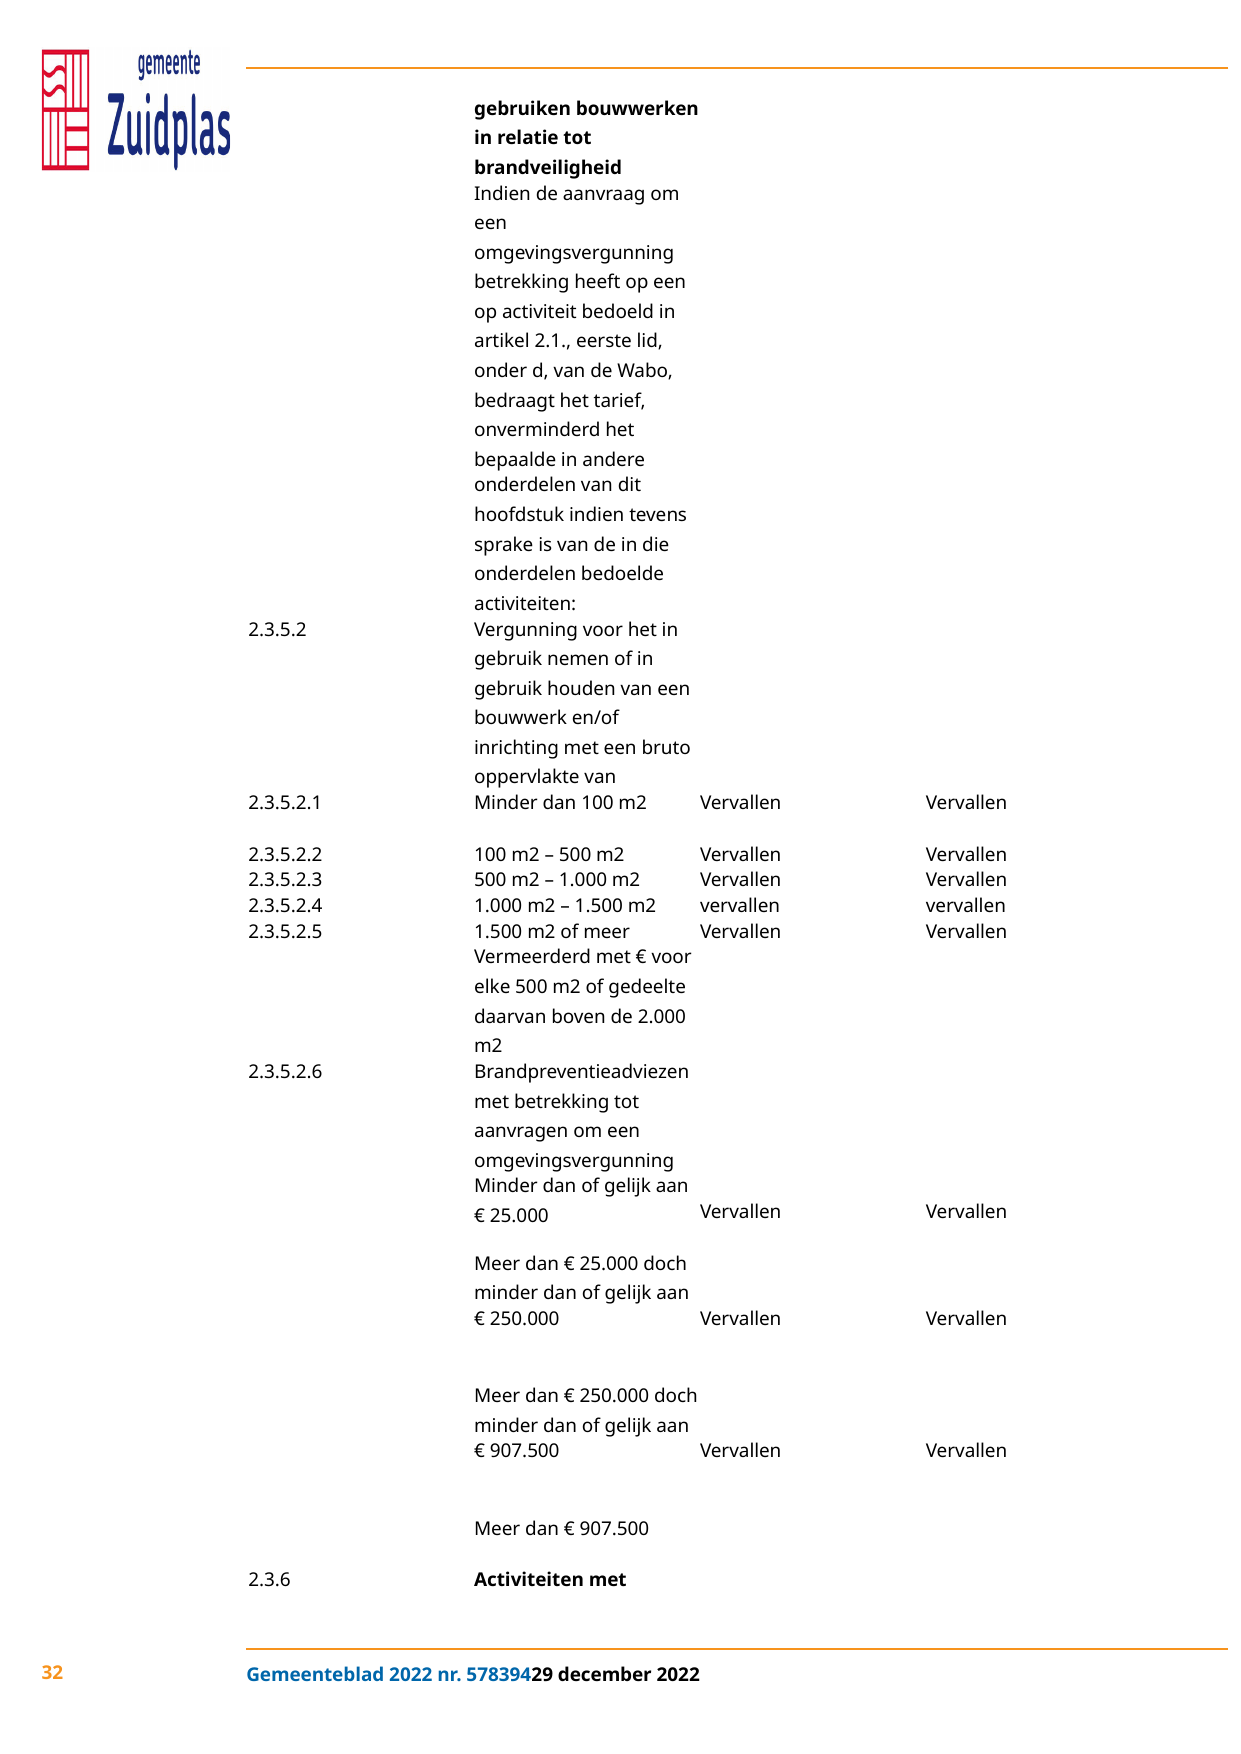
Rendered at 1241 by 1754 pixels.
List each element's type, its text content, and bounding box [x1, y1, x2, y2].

table_cell Minder dan 100 m2 [474, 789, 700, 841]
table_cell [700, 1464, 926, 1489]
table_cell Vermeerderd met € voor elke 500 m2 of gedeelte daarvan boven de 2.000 m2 [474, 944, 700, 1058]
table_cell [700, 1566, 926, 1592]
table_cell [700, 1250, 926, 1305]
table_cell [700, 1515, 926, 1541]
table_cell Meer dan € 25.000 doch minder dan of gelijk aan [474, 1250, 700, 1305]
table_cell [926, 95, 1152, 180]
table_cell [700, 1331, 926, 1357]
table_cell Activiteiten met [474, 1566, 700, 1592]
table_cell Vervallen [700, 1438, 926, 1463]
table_cell vervallen [700, 892, 926, 918]
table_cell [926, 1250, 1152, 1305]
picture [41, 47, 231, 172]
table_cell Vervallen [700, 918, 926, 1058]
table_cell [926, 1489, 1152, 1515]
table_cell Vergunning voor het in gebruik nemen of in gebruik houden van een bouwwerk en/of inrichting met een bruto oppervlakte van [474, 616, 700, 789]
table_cell [926, 616, 1152, 789]
table_cell [248, 1084, 474, 1250]
table_cell Meer dan € 250.000 doch minder dan of gelijk aan [474, 1383, 700, 1438]
table_cell 100 m2 – 500 m2 [474, 841, 700, 867]
table_cell [700, 1224, 926, 1250]
table_cell [700, 1383, 926, 1438]
table_cell Brandpreventieadviezen met betrekking tot aanvragen om een omgevingsvergunning [474, 1058, 700, 1173]
table_cell [926, 1515, 1152, 1541]
table_cell [926, 1566, 1152, 1592]
table_cell [700, 1489, 926, 1515]
table_cell Vervallen [700, 1199, 926, 1224]
table_cell Vervallen [926, 1438, 1152, 1463]
table_cell 1.000 m2 – 1.500 m2 [474, 892, 700, 918]
table_cell 1.500 m2 of meer [474, 918, 700, 944]
table_cell [248, 1250, 474, 1382]
table_cell [926, 1058, 1152, 1173]
table_cell Vervallen [926, 841, 1152, 867]
table_cell [474, 1464, 700, 1489]
table_cell Vervallen [700, 841, 926, 867]
table_cell [700, 616, 926, 789]
table_cell [248, 815, 474, 841]
table_cell [926, 1224, 1152, 1250]
table_cell [700, 1058, 926, 1173]
table_cell Meer dan € 907.500 [474, 1515, 700, 1566]
table_cell gebruiken bouwwerken in relatie tot brandveiligheid [474, 95, 700, 180]
table_cell Vervallen [700, 867, 926, 892]
table_cell [700, 180, 926, 616]
table_cell [248, 1383, 474, 1515]
table_cell Vervallen [700, 1305, 926, 1331]
table_cell 500 m2 – 1.000 m2 [474, 867, 700, 892]
table_cell Vervallen [700, 789, 926, 841]
table_cell [926, 1464, 1152, 1489]
table_cell [248, 1515, 474, 1566]
table_cell 2.3.5.2.5 [248, 918, 474, 1058]
table_cell [248, 95, 474, 180]
table_cell 2.3.5.2.1 [248, 789, 474, 815]
table_cell € 250.000 [474, 1305, 700, 1331]
table_cell Vervallen [926, 789, 1152, 841]
table_cell onderdelen van dit hoofdstuk indien tevens sprake is van de in die onderdelen bedoelde activiteiten: [474, 472, 700, 616]
table_cell [926, 1541, 1152, 1566]
table_cell [700, 1173, 926, 1198]
table_cell [700, 1357, 926, 1382]
table_cell [248, 180, 474, 616]
table_cell Vervallen [926, 867, 1152, 892]
table_cell Minder dan of gelijk aan € 25.000 [474, 1173, 700, 1250]
table_cell 2.3.5.2.4 [248, 892, 474, 918]
table_cell [474, 1331, 700, 1357]
table_cell Vervallen [926, 1199, 1152, 1224]
table_cell [700, 1541, 926, 1566]
table_cell [926, 1331, 1152, 1357]
table_cell 2.3.5.2.3 [248, 867, 474, 892]
table_cell Indien de aanvraag om een omgevingsvergunning betrekking heeft op een op activiteit bedoeld in artikel 2.1., eerste lid, onder d, van de Wabo, bedraagt het tarief, onverminderd het bepaalde in andere [474, 180, 700, 472]
table_cell 2.3.6 [248, 1566, 474, 1592]
table_cell [474, 1489, 700, 1515]
table_cell 2.3.5.2.2 [248, 841, 474, 867]
table_cell [700, 95, 926, 180]
table_cell [926, 1173, 1152, 1198]
table_cell 2.3.5.2 [248, 616, 474, 789]
table_cell [926, 1383, 1152, 1438]
table_cell [474, 1357, 700, 1382]
table_cell Vervallen [926, 918, 1152, 1058]
table_cell 2.3.5.2.6 [248, 1058, 474, 1084]
table_cell Vervallen [926, 1305, 1152, 1331]
table_cell € 907.500 [474, 1438, 700, 1463]
table_cell [926, 180, 1152, 616]
table_cell vervallen [926, 892, 1152, 918]
table_cell [926, 1357, 1152, 1382]
